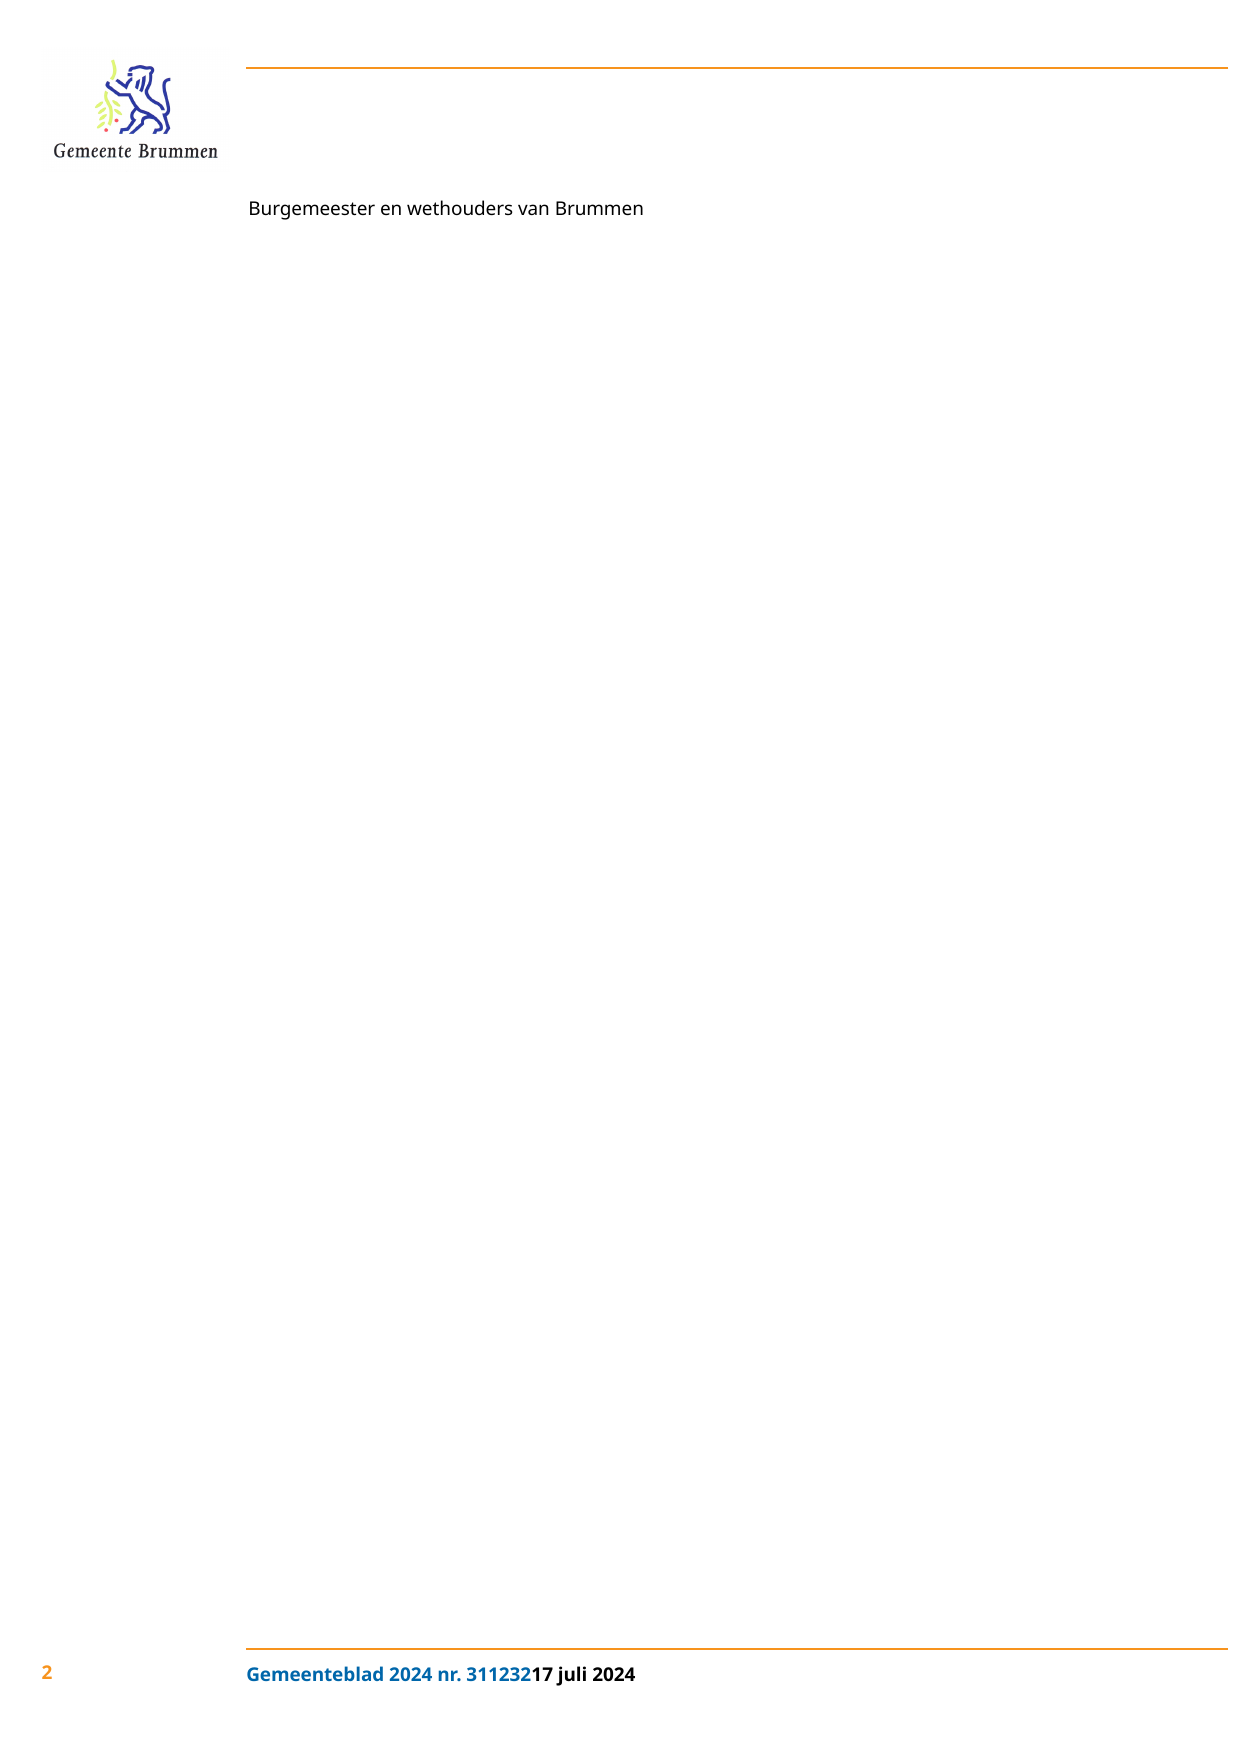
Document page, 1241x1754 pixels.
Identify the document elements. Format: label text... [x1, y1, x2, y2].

picture [41, 47, 231, 172]
text Burgemeester en wethouders van Brummen [248, 196, 1152, 221]
